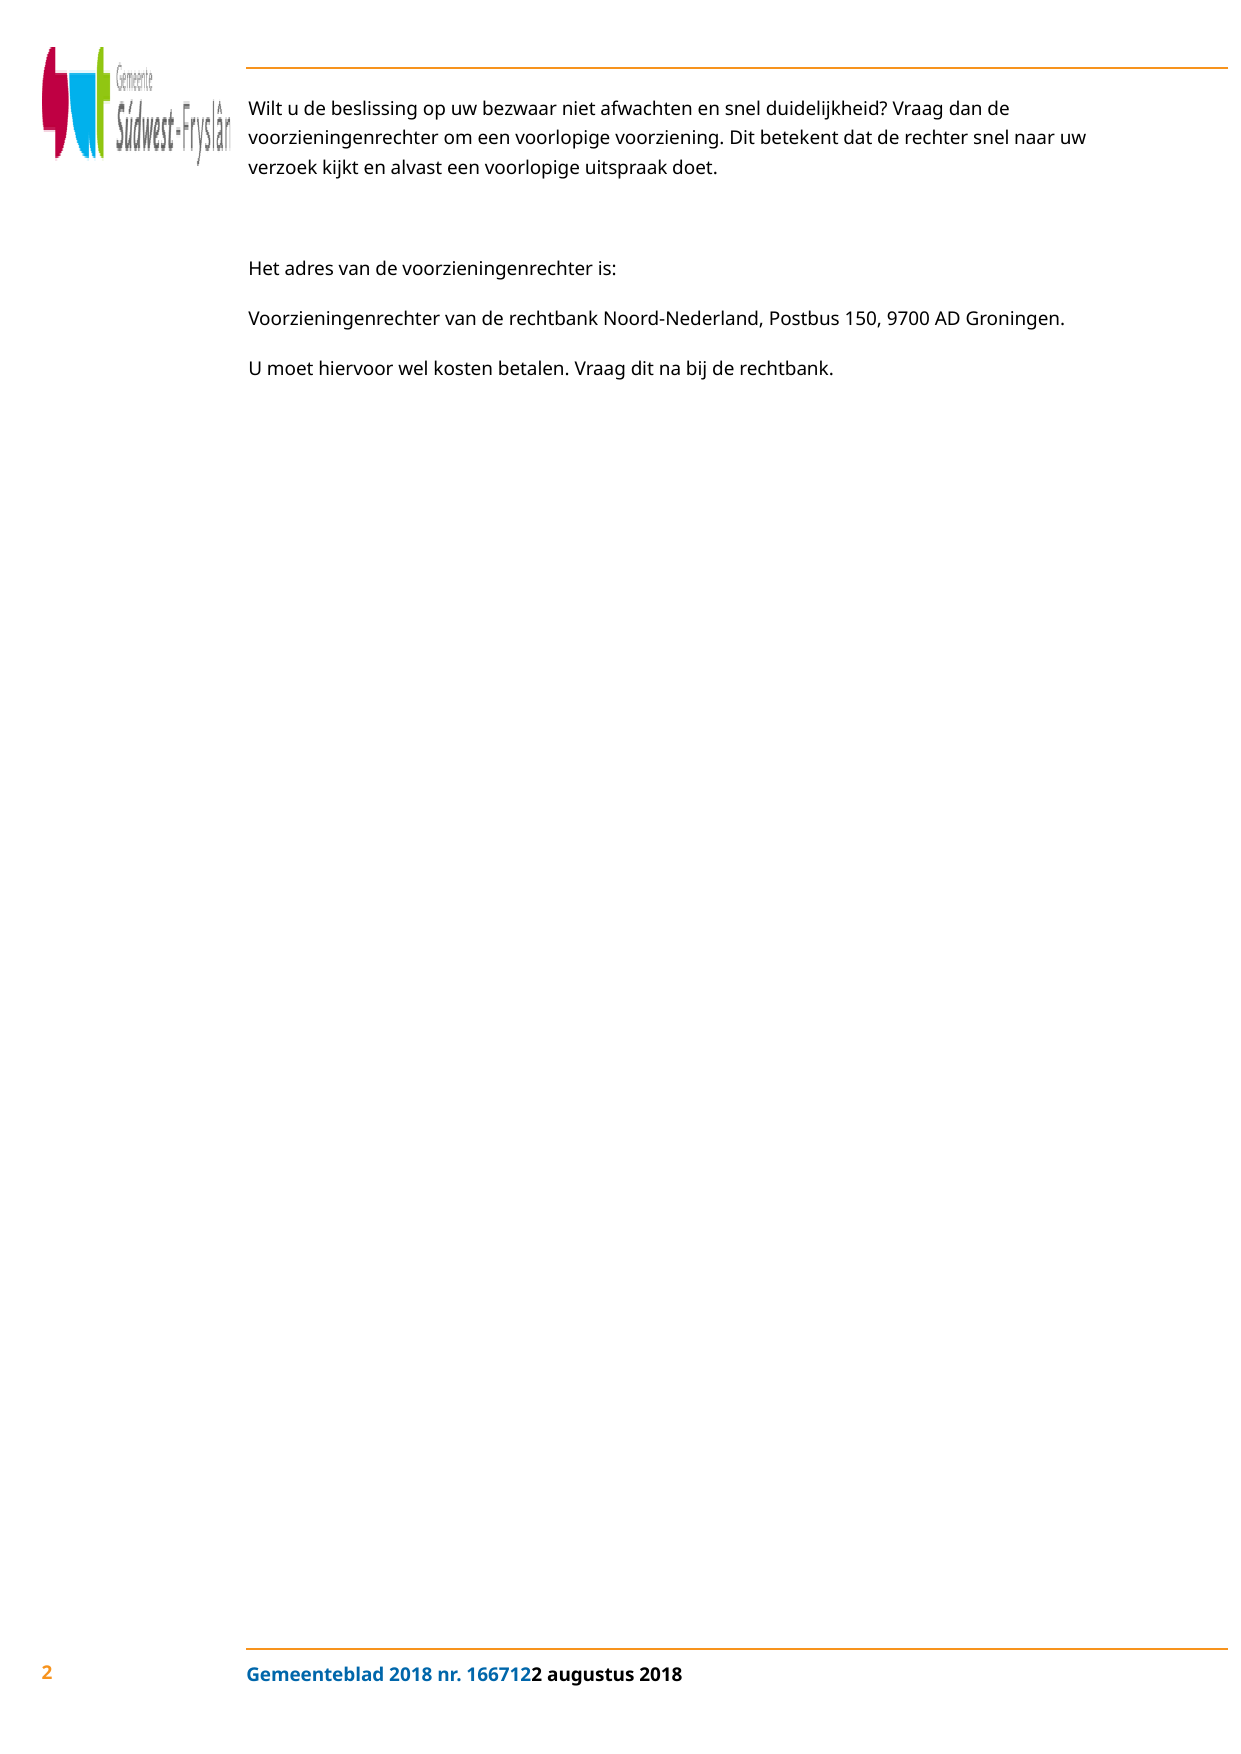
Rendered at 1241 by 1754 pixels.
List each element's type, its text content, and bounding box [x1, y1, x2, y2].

text Het adres van de voorzieningenrechter is: [248, 255, 1152, 281]
text Wilt u de beslissing op uw bezwaar niet afwachten en snel duidelijkheid? Vraag dan de voorzieningenrechter om een voorlopige voorziening. Dit betekent dat de rechter snel naar uw verzoek kijkt en alvast een voorlopige uitspraak doet. [248, 95, 1152, 180]
picture [41, 47, 231, 172]
text U moet hiervoor wel kosten betalen. Vraag dit na bij de rechtbank. [248, 356, 1152, 381]
text Voorzieningenrechter van de rechtbank Noord-Nederland, Postbus 150, 9700 AD Groningen. [248, 305, 1152, 331]
